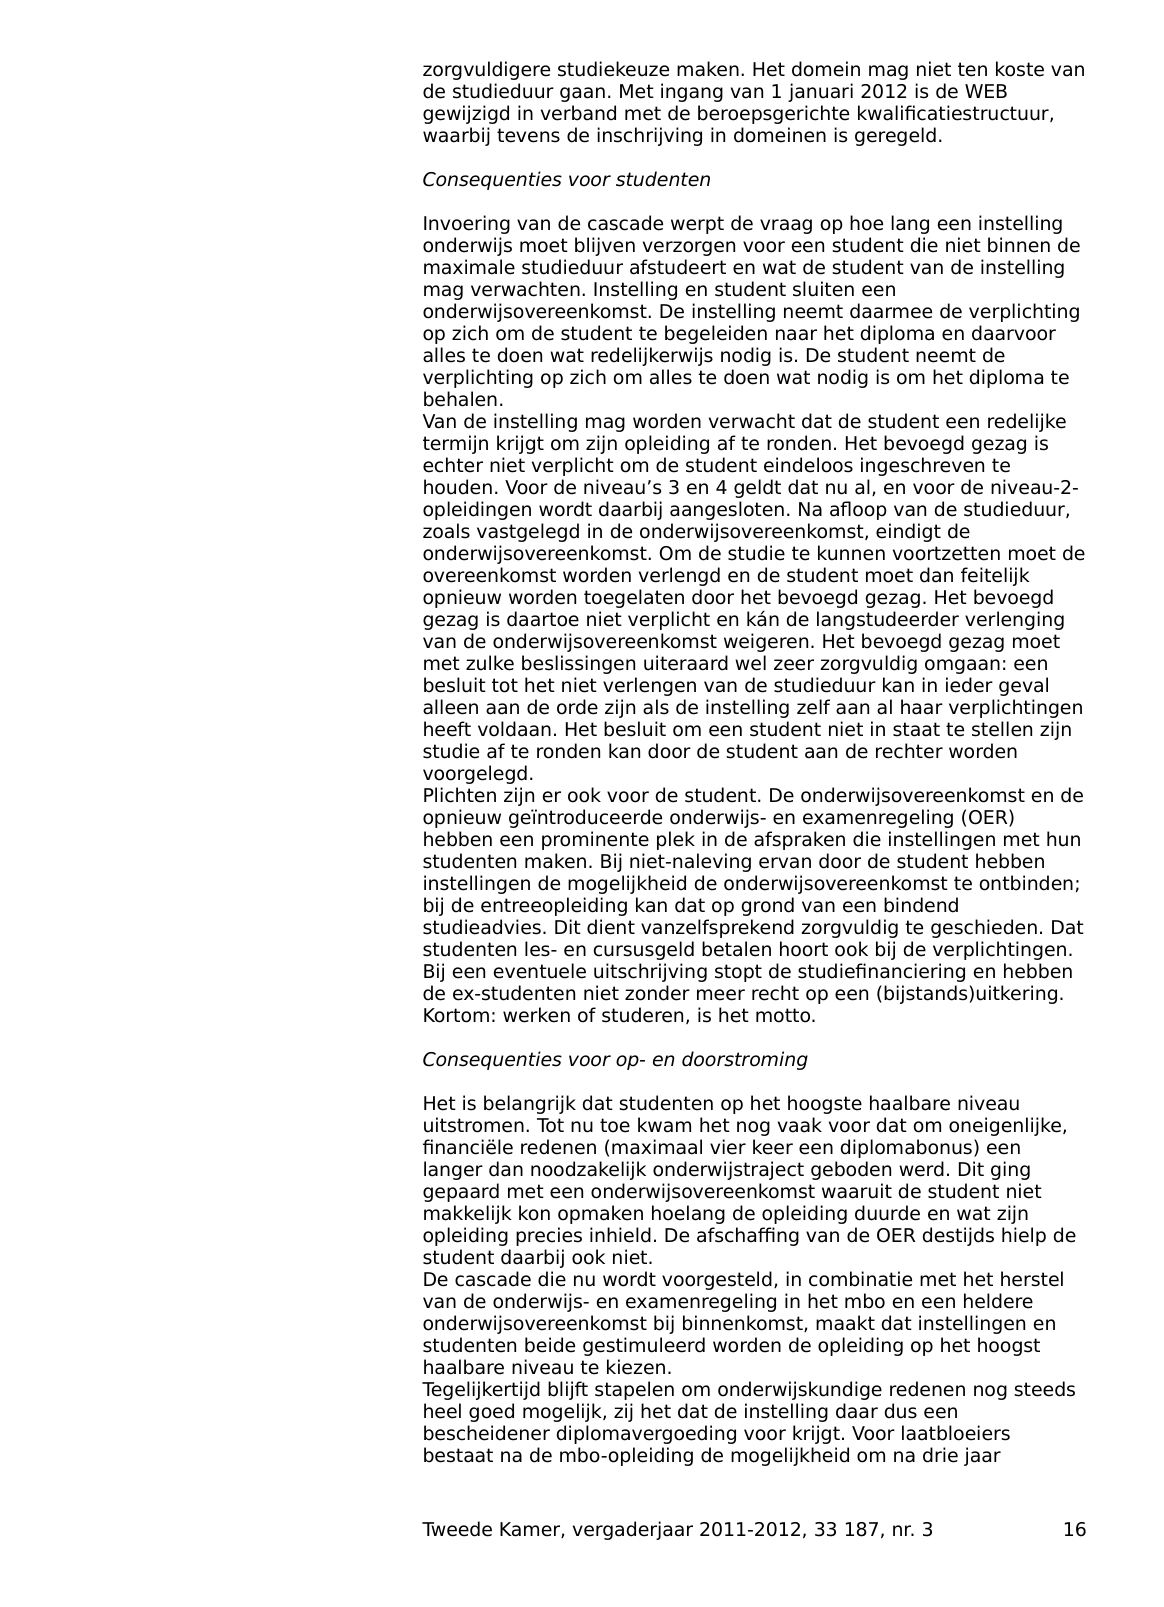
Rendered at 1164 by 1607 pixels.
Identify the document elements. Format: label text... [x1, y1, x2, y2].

subtitle Consequenties voor op- en doorstroming [422, 1049, 1087, 1071]
text Plichten zijn er ook voor de student. De onderwijsovereenkomst en de opnieuw geïntroduceerde onderwijs- en examenregeling (OER) hebben een prominente plek in de afspraken die instellingen met hun studenten maken. Bij niet-naleving ervan door de student hebben instellingen de mogelijkheid de onderwijsovereenkomst te ontbinden; bij de entreeopleiding kan dat op grond van een bindend studieadvies. Dit dient vanzelfsprekend zorgvuldig te geschieden. Dat studenten les- en cursusgeld betalen hoort ook bij de verplichtingen. Bij een eventuele uitschrijving stopt de studiefinanciering en hebben de ex-studenten niet zonder meer recht op een (bijstands)uitkering. Kortom: werken of studeren, is het motto. [422, 785, 1087, 1027]
subtitle Consequenties voor studenten [422, 169, 1087, 191]
text zorgvuldigere studiekeuze maken. Het domein mag niet ten koste van de studieduur gaan. Met ingang van 1 januari 2012 is de WEB gewijzigd in verband met de beroepsgerichte kwalificatiestructuur, waarbij tevens de inschrijving in domeinen is geregeld. [422, 59, 1087, 147]
text Tegelijkertijd blijft stapelen om onderwijskundige redenen nog steeds heel goed mogelijk, zij het dat de instelling daar dus een bescheidener diplomavergoeding voor krijgt. Voor laatbloeiers bestaat na de mbo-opleiding de mogelijkheid om na drie jaar [422, 1379, 1087, 1467]
text Van de instelling mag worden verwacht dat de student een redelijke termijn krijgt om zijn opleiding af te ronden. Het bevoegd gezag is echter niet verplicht om de student eindeloos ingeschreven te houden. Voor de niveau’s 3 en 4 geldt dat nu al, en voor de niveau-2-opleidingen wordt daarbij aangesloten. Na afloop van de studieduur, zoals vastgelegd in de onderwijsovereenkomst, eindigt de onderwijsovereenkomst. Om de studie te kunnen voortzetten moet de overeenkomst worden verlengd en de student moet dan feitelijk opnieuw worden toegelaten door het bevoegd gezag. Het bevoegd gezag is daartoe niet verplicht en kán de langstudeerder verlenging van de onderwijsovereenkomst weigeren. Het bevoegd gezag moet met zulke beslissingen uiteraard wel zeer zorgvuldig omgaan: een besluit tot het niet verlengen van de studieduur kan in ieder geval alleen aan de orde zijn als de instelling zelf aan al haar verplichtingen heeft voldaan. Het besluit om een student niet in staat te stellen zijn studie af te ronden kan door de student aan de rechter worden voorgelegd. [422, 411, 1087, 785]
text De cascade die nu wordt voorgesteld, in combinatie met het herstel van de onderwijs- en examenregeling in het mbo en een heldere onderwijsovereenkomst bij binnenkomst, maakt dat instellingen en studenten beide gestimuleerd worden de opleiding op het hoogst haalbare niveau te kiezen. [422, 1269, 1087, 1379]
text Invoering van de cascade werpt de vraag op hoe lang een instelling onderwijs moet blijven verzorgen voor een student die niet binnen de maximale studieduur afstudeert en wat de student van de instelling mag verwachten. Instelling en student sluiten een onderwijsovereenkomst. De instelling neemt daarmee de verplichting op zich om de student te begeleiden naar het diploma en daarvoor alles te doen wat redelijkerwijs nodig is. De student neemt de verplichting op zich om alles te doen wat nodig is om het diploma te behalen. [422, 213, 1087, 411]
text Het is belangrijk dat studenten op het hoogste haalbare niveau uitstromen. Tot nu toe kwam het nog vaak voor dat om oneigenlijke, financiële redenen (maximaal vier keer een diplomabonus) een langer dan noodzakelijk onderwijstraject geboden werd. Dit ging gepaard met een onderwijsovereenkomst waaruit de student niet makkelijk kon opmaken hoelang de opleiding duurde en wat zijn opleiding precies inhield. De afschaffing van de OER destijds hielp de student daarbij ook niet. [422, 1093, 1087, 1269]
